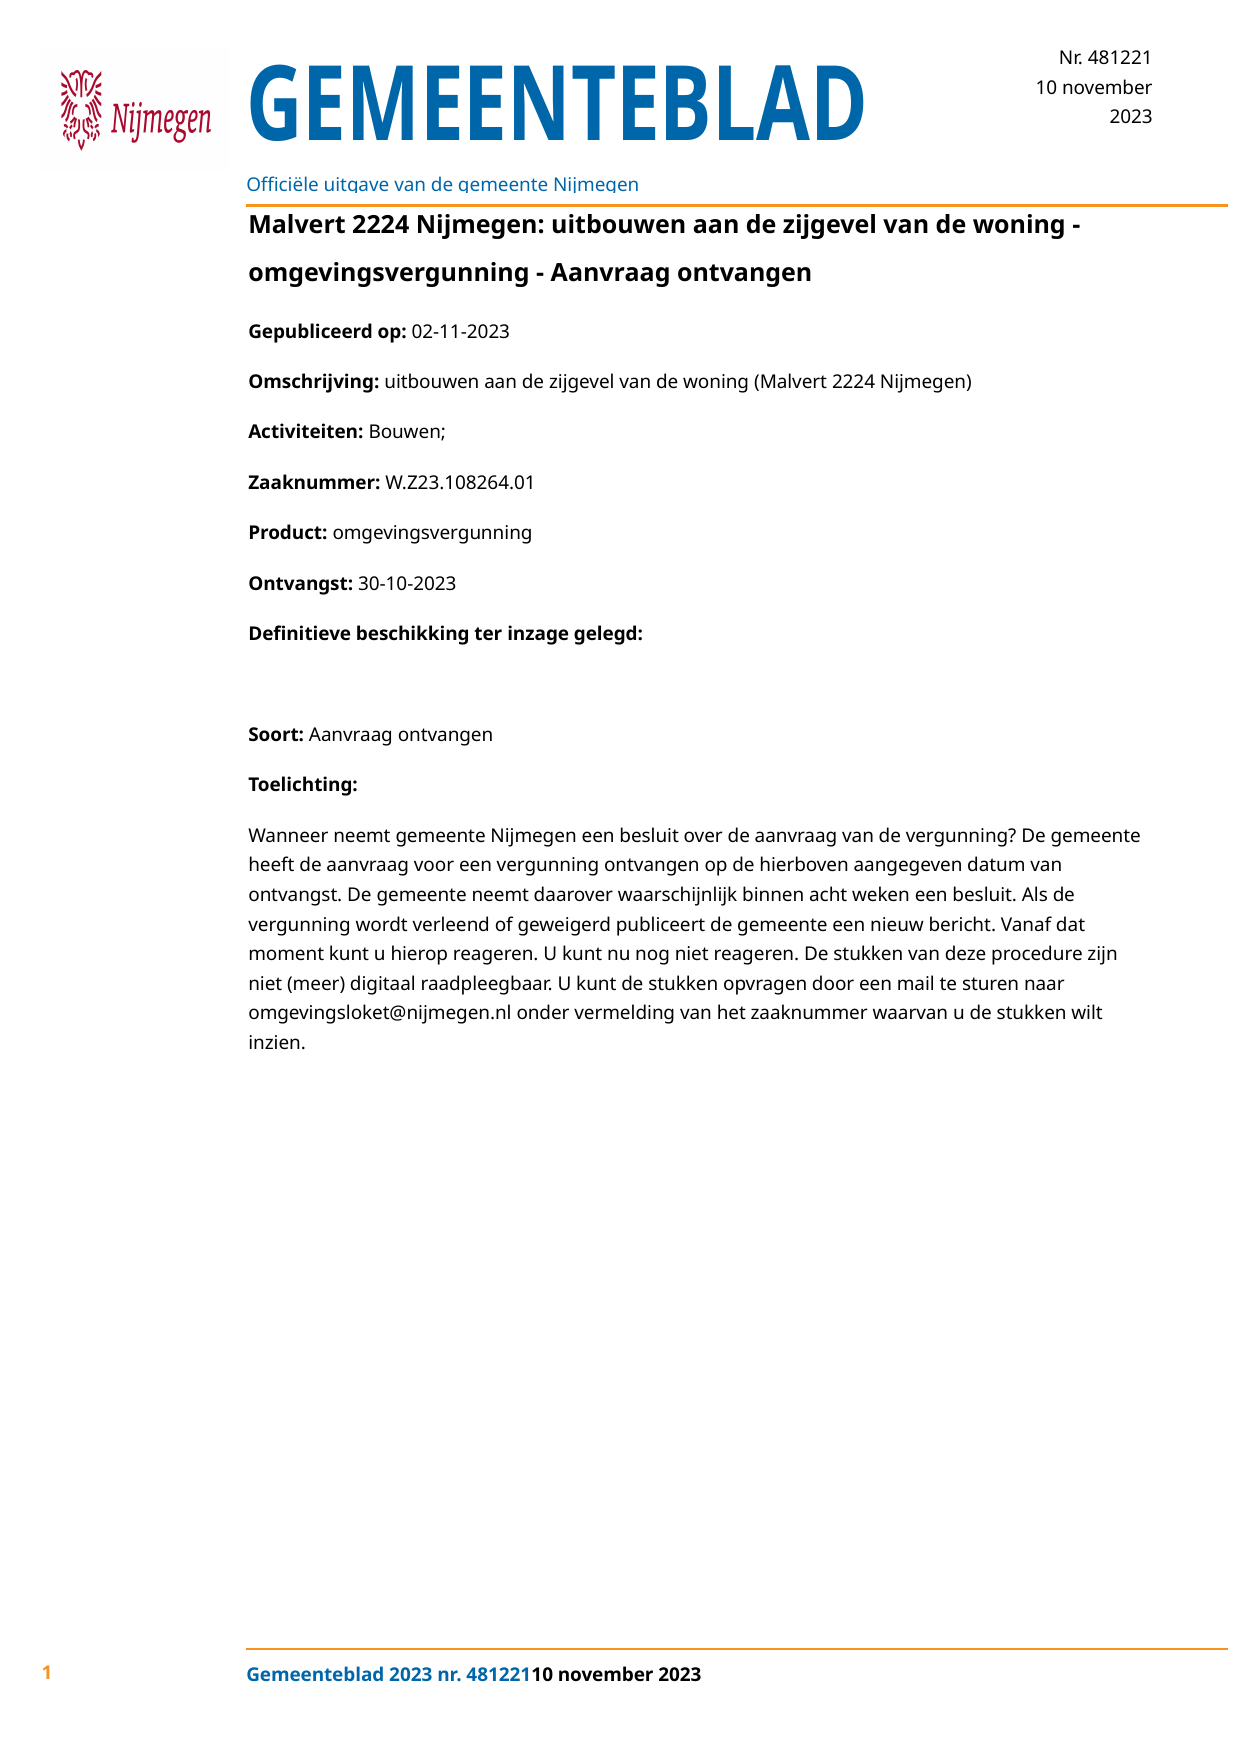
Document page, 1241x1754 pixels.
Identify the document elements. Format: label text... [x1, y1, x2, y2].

text Malvert 2224 Nijmegen: uitbouwen aan de zijgevel van de woning - omgevingsvergunning - Aanvraag ontvangen [248, 207, 1152, 288]
text Definitieve beschikking ter inzage gelegd: [248, 620, 1152, 646]
picture [41, 47, 231, 172]
text Zaaknummer: W.Z23.108264.01 [248, 469, 1152, 495]
text Gepubliceerd op: 02-11-2023 [248, 318, 1152, 344]
text Soort: Aanvraag ontvangen [248, 721, 1152, 747]
text Product: omgevingsvergunning [248, 519, 1152, 545]
text Omschrijving: uitbouwen aan de zijgevel van de woning (Malvert 2224 Nijmegen) [248, 368, 1152, 394]
text Ontvangst: 30-10-2023 [248, 570, 1152, 596]
text Activiteiten: Bouwen; [248, 419, 1152, 444]
text Wanneer neemt gemeente Nijmegen een besluit over de aanvraag van de vergunning? De gemeente heeft de aanvraag voor een vergunning ontvangen op de hierboven aangegeven datum van ontvangst. De gemeente neemt daarover waarschijnlijk binnen acht weken een besluit. Als de vergunning wordt verleend of geweigerd publiceert de gemeente een nieuw bericht. Vanaf dat moment kunt u hierop reageren. U kunt nu nog niet reageren. De stukken van deze procedure zijn niet (meer) digitaal raadpleegbaar. U kunt de stukken opvragen door een mail te sturen naar omgevingsloket@nijmegen.nl onder vermelding van het zaaknummer waarvan u de stukken wilt inzien. [248, 822, 1152, 1055]
text Toelichting: [248, 772, 1152, 797]
